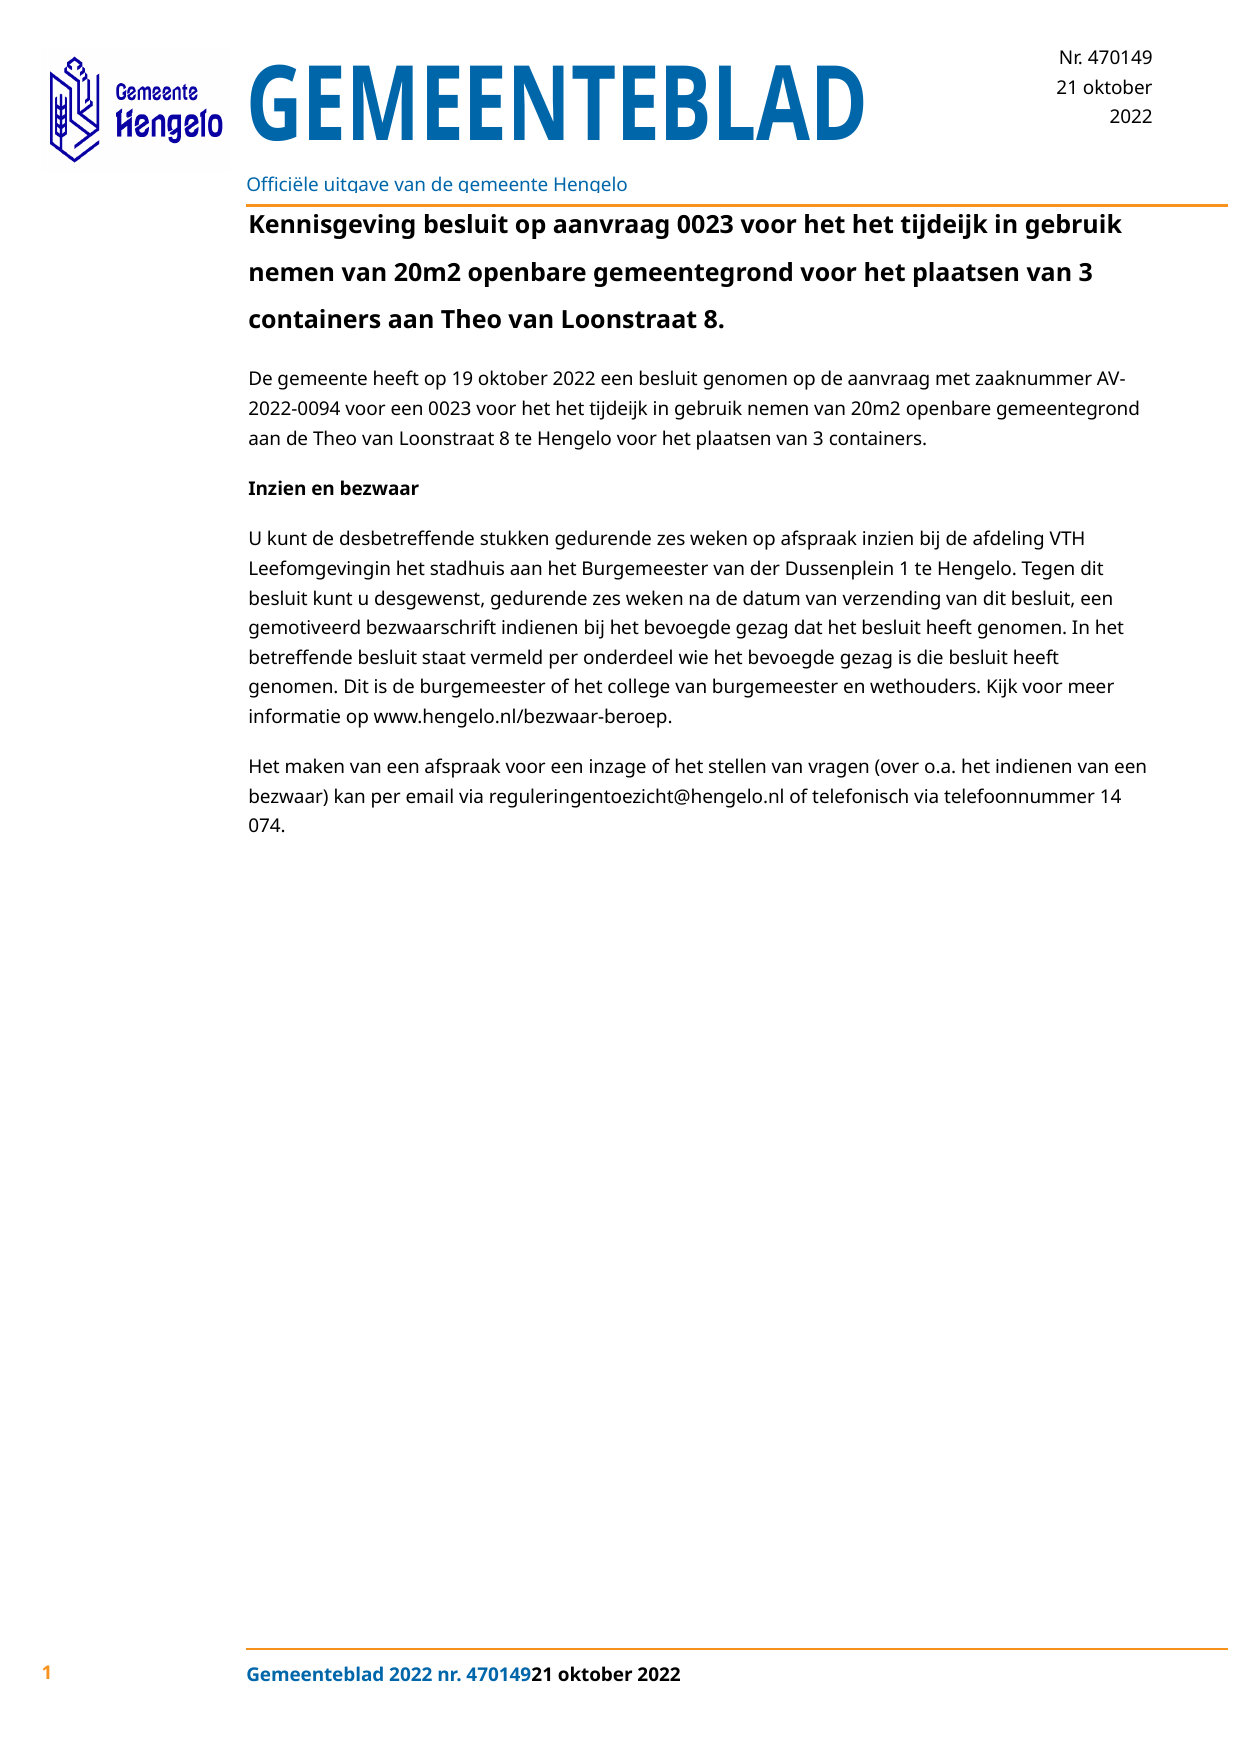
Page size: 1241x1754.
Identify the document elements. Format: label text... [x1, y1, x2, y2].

text Het maken van een afspraak voor een inzage of het stellen van vragen (over o.a. het indienen van een bezwaar) kan per email via reguleringentoezicht@hengelo.nl of telefonisch via telefoonnummer 14 074. [248, 753, 1152, 838]
text Kennisgeving besluit op aanvraag 0023 voor het het tijdeijk in gebruik nemen van 20m2 openbare gemeentegrond voor het plaatsen van 3 containers aan Theo van Loonstraat 8. [248, 207, 1152, 336]
text De gemeente heeft op 19 oktober 2022 een besluit genomen op de aanvraag met zaaknummer AV-2022-0094 voor een 0023 voor het het tijdeijk in gebruik nemen van 20m2 openbare gemeentegrond aan de Theo van Loonstraat 8 te Hengelo voor het plaatsen van 3 containers. [248, 366, 1152, 450]
picture [41, 47, 231, 172]
text Inzien en bezwaar [248, 475, 1152, 501]
text U kunt de desbetreffende stukken gedurende zes weken op afspraak inzien bij de afdeling VTH Leefomgevingin het stadhuis aan het Burgemeester van der Dussenplein 1 te Hengelo. Tegen dit besluit kunt u desgewenst, gedurende zes weken na de datum van verzending van dit besluit, een gemotiveerd bezwaarschrift indienen bij het bevoegde gezag dat het besluit heeft genomen. In het betreffende besluit staat vermeld per onderdeel wie het bevoegde gezag is die besluit heeft genomen. Dit is de burgemeester of het college van burgemeester en wethouders. Kijk voor meer informatie op www.hengelo.nl/bezwaar-beroep. [248, 526, 1152, 729]
